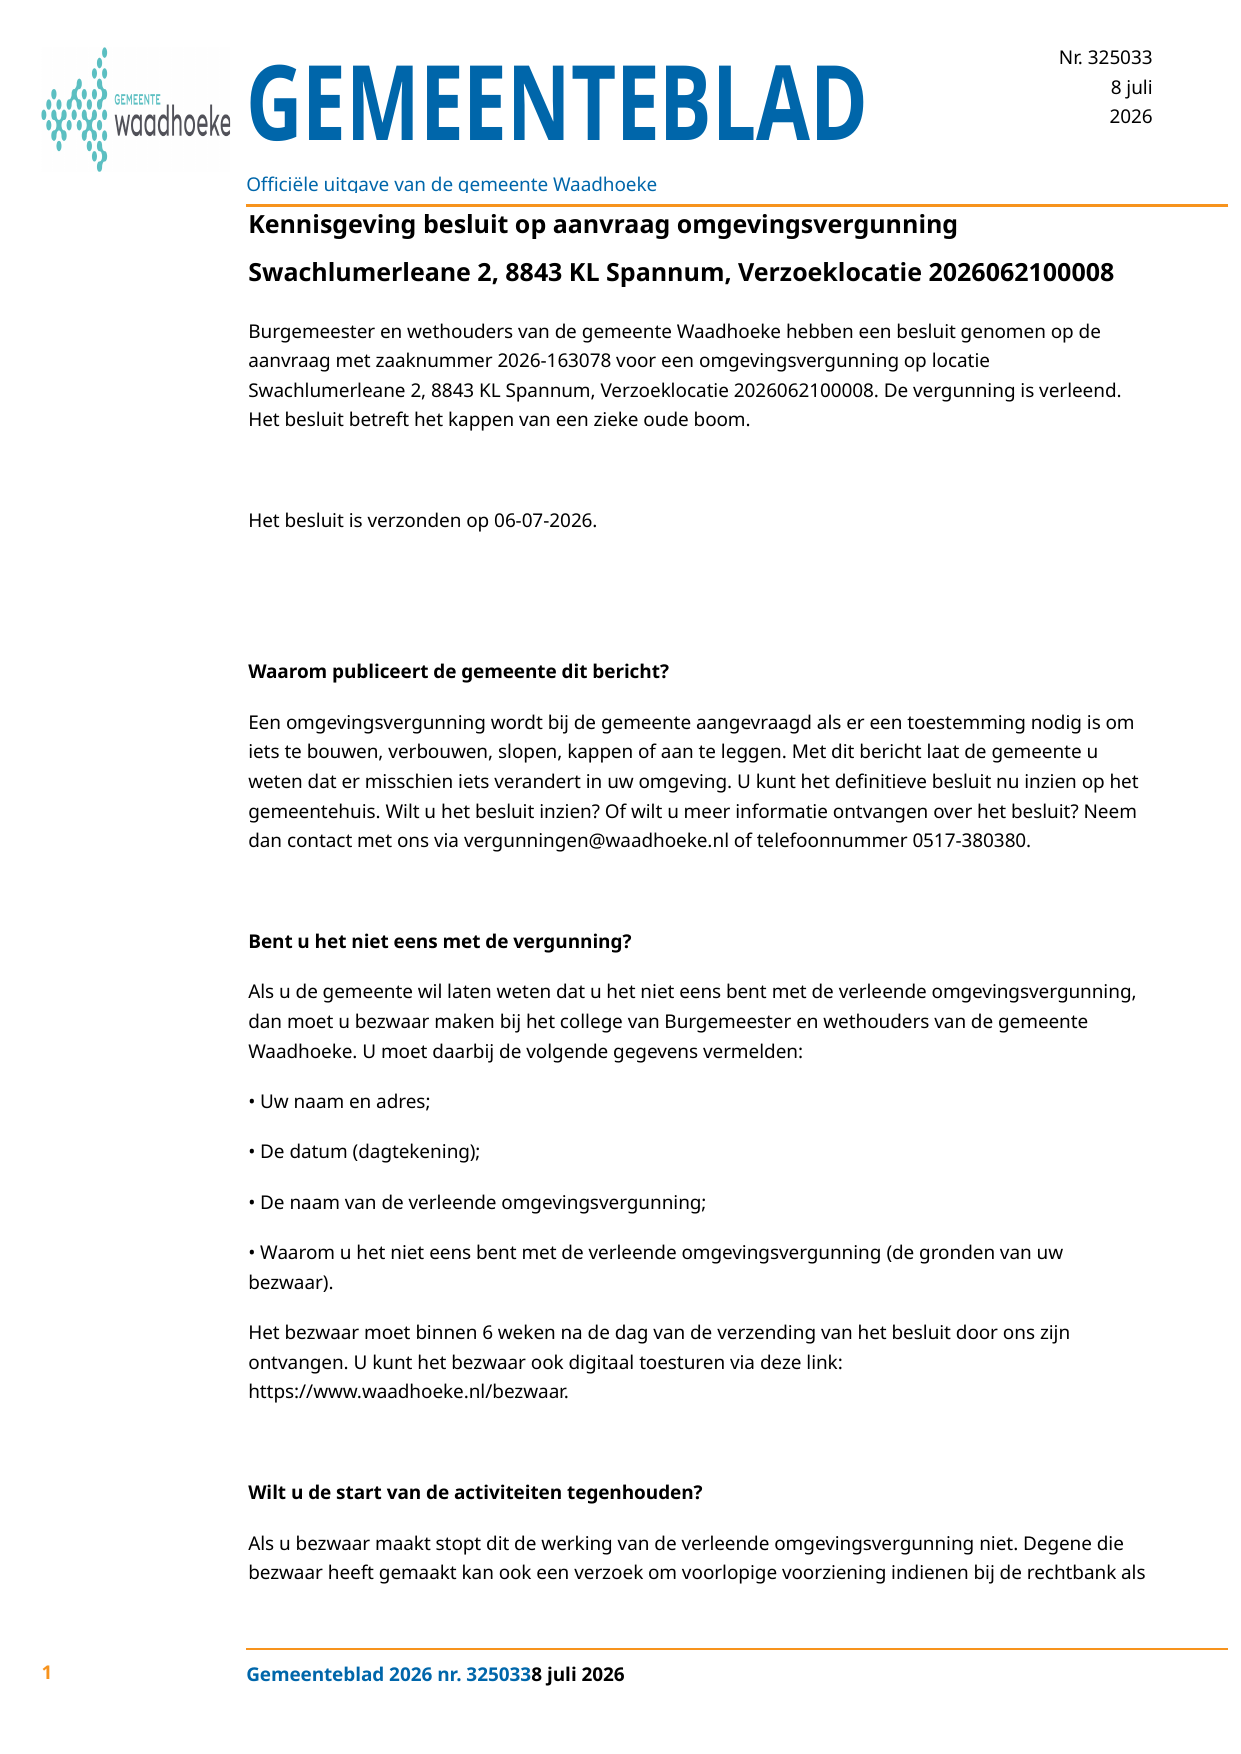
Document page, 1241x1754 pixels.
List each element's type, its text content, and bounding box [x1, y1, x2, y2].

text • Uw naam en adres; [248, 1088, 1152, 1114]
text Kennisgeving besluit op aanvraag omgevingsvergunning Swachlumerleane 2, 8843 KL Spannum, Verzoeklocatie 2026062100008 [248, 207, 1152, 288]
text Het besluit is verzonden op 06-07-2026. [248, 507, 1152, 533]
text Wilt u de start van de activiteiten tegenhouden? [248, 1479, 1152, 1505]
text Bent u het niet eens met de vergunning? [248, 928, 1152, 954]
text Het bezwaar moet binnen 6 weken na de dag van de verzending van het besluit door ons zijn ontvangen. U kunt het bezwaar ook digitaal toesturen via deze link: https://www.waadhoeke.nl/bezwaar. [248, 1319, 1152, 1404]
text Als u bezwaar maakt stopt dit de werking van de verleende omgevingsvergunning niet. Degene die bezwaar heeft gemaakt kan ook een verzoek om voorlopige voorziening indienen bij de rechtbank als [248, 1530, 1152, 1585]
text • De datum (dagtekening); [248, 1139, 1152, 1164]
text Als u de gemeente wil laten weten dat u het niet eens bent met de verleende omgevingsvergunning, dan moet u bezwaar maken bij het college van Burgemeester en wethouders van de gemeente Waadhoeke. U moet daarbij de volgende gegevens vermelden: [248, 979, 1152, 1064]
text Waarom publiceert de gemeente dit bericht? [248, 659, 1152, 684]
picture [41, 47, 231, 172]
text Burgemeester en wethouders van de gemeente Waadhoeke hebben een besluit genomen op de aanvraag met zaaknummer 2026-163078 voor een omgevingsvergunning op locatie Swachlumerleane 2, 8843 KL Spannum, Verzoeklocatie 2026062100008. De vergunning is verleend. Het besluit betreft het kappen van een zieke oude boom. [248, 318, 1152, 432]
text Een omgevingsvergunning wordt bij de gemeente aangevraagd als er een toestemming nodig is om iets te bouwen, verbouwen, slopen, kappen of aan te leggen. Met dit bericht laat de gemeente u weten dat er misschien iets verandert in uw omgeving. U kunt het definitieve besluit nu inzien op het gemeentehuis. Wilt u het besluit inzien? Of wilt u meer informatie ontvangen over het besluit? Neem dan contact met ons via vergunningen@waadhoeke.nl of telefoonnummer 0517-380380. [248, 709, 1152, 853]
text • Waarom u het niet eens bent met de verleende omgevingsvergunning (de gronden van uw bezwaar). [248, 1239, 1152, 1295]
text • De naam van de verleende omgevingsvergunning; [248, 1189, 1152, 1215]
